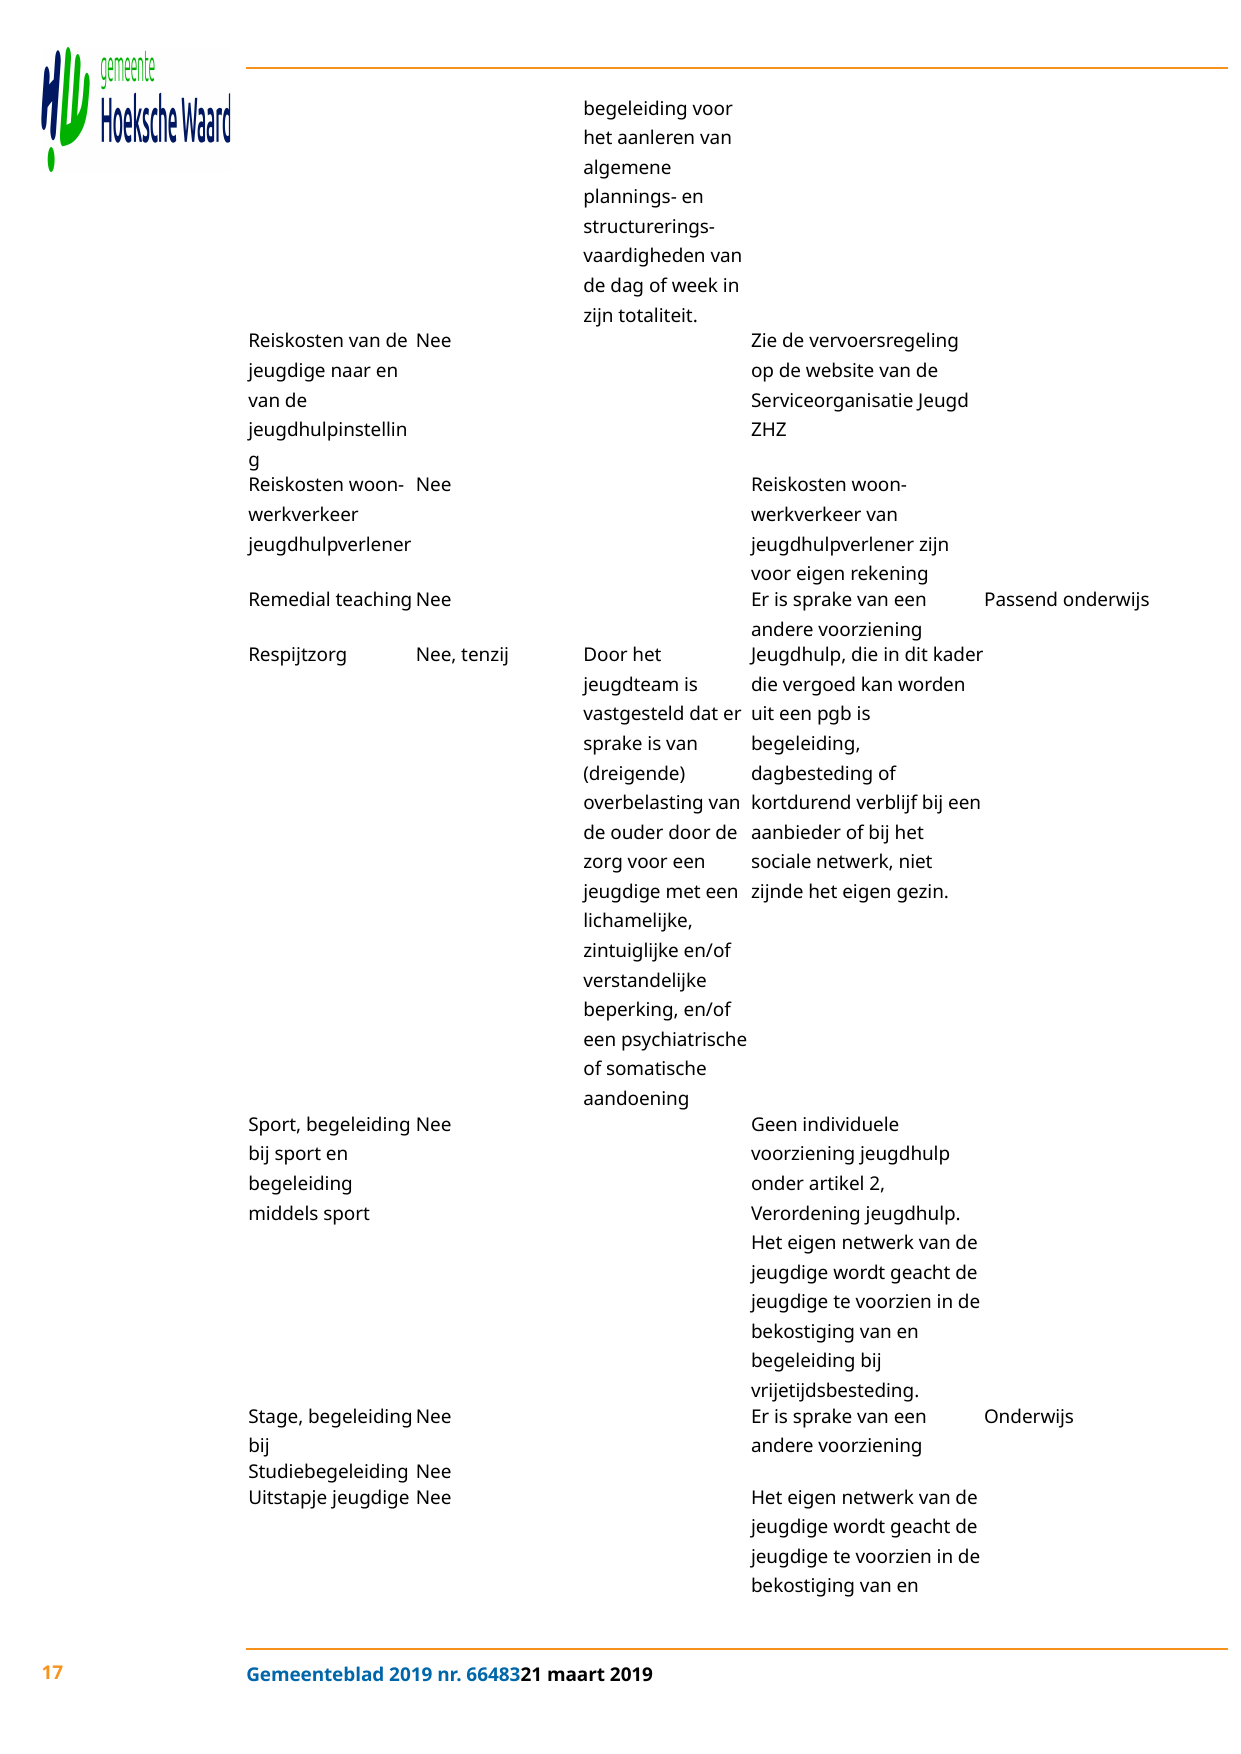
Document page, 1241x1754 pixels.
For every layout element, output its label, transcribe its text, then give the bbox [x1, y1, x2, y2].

table_cell [583, 472, 751, 586]
table_cell Door het jeugdteam is vastgesteld dat er sprake is van (dreigende) overbelasting van de ouder door de zorg voor een jeugdige met een lichamelijke, zintuiglijke en/of verstandelijke beperking, en/of een psychiatrische of somatische aandoening [583, 641, 751, 1111]
table_cell Reiskosten van de jeugdige naar en van de jeugdhulpinstelling [248, 328, 416, 472]
table_cell Reiskosten woon-werkverkeer van jeugdhulpverlener zijn voor eigen rekening [751, 472, 984, 586]
table_cell Nee, tenzij [416, 641, 583, 1111]
table_cell Er is sprake van een andere voorziening [751, 1403, 984, 1458]
table_cell [984, 328, 1152, 472]
table_cell [984, 1484, 1152, 1598]
table_cell [984, 95, 1152, 328]
table_cell [751, 95, 984, 328]
table_cell Nee [416, 1111, 583, 1403]
table_cell [984, 1458, 1152, 1484]
table_cell Zie de vervoersregeling op de website van de Serviceorganisatie Jeugd ZHZ [751, 328, 984, 472]
table_cell [984, 472, 1152, 586]
table_cell Nee [416, 586, 583, 641]
table_cell Uitstapje jeugdige [248, 1484, 416, 1598]
table_cell [248, 95, 416, 328]
table_cell Geen individuele voorziening jeugdhulp onder artikel 2, Verordening jeugdhulp. Het eigen netwerk van de jeugdige wordt geacht de jeugdige te voorzien in de bekostiging van en begeleiding bij vrijetijdsbesteding. [751, 1111, 984, 1403]
table_cell Stage, begeleiding bij [248, 1403, 416, 1458]
table_cell begeleiding voor het aanleren van algemene plannings- en structurerings-vaardigheden van de dag of week in zijn totaliteit. [583, 95, 751, 328]
table_cell Reiskosten woon-werkverkeer jeugdhulpverlener [248, 472, 416, 586]
table_cell Passend onderwijs [984, 586, 1152, 641]
table_cell [751, 1458, 984, 1484]
table_cell [583, 586, 751, 641]
table_cell Nee [416, 1484, 583, 1598]
picture [41, 47, 231, 172]
table_cell Het eigen netwerk van de jeugdige wordt geacht de jeugdige te voorzien in de bekostiging van en [751, 1484, 984, 1598]
table_cell [416, 95, 583, 328]
table_cell [583, 328, 751, 472]
table_cell [984, 641, 1152, 1111]
table_cell [583, 1403, 751, 1458]
table_cell Sport, begeleiding bij sport en begeleiding middels sport [248, 1111, 416, 1403]
table_cell Nee [416, 472, 583, 586]
table_cell [984, 1111, 1152, 1403]
table_cell [583, 1458, 751, 1484]
table_cell Nee [416, 1458, 583, 1484]
table_cell Jeugdhulp, die in dit kader die vergoed kan worden uit een pgb is begeleiding, dagbesteding of kortdurend verblijf bij een aanbieder of bij het sociale netwerk, niet zijnde het eigen gezin. [751, 641, 984, 1111]
table_cell Nee [416, 1403, 583, 1458]
table_cell Nee [416, 328, 583, 472]
table_cell [583, 1111, 751, 1403]
table_cell [583, 1484, 751, 1598]
table_cell Remedial teaching [248, 586, 416, 641]
table_cell Er is sprake van een andere voorziening [751, 586, 984, 641]
table_cell Studiebegeleiding [248, 1458, 416, 1484]
table_cell Respijtzorg [248, 641, 416, 1111]
table_cell Onderwijs [984, 1403, 1152, 1458]
